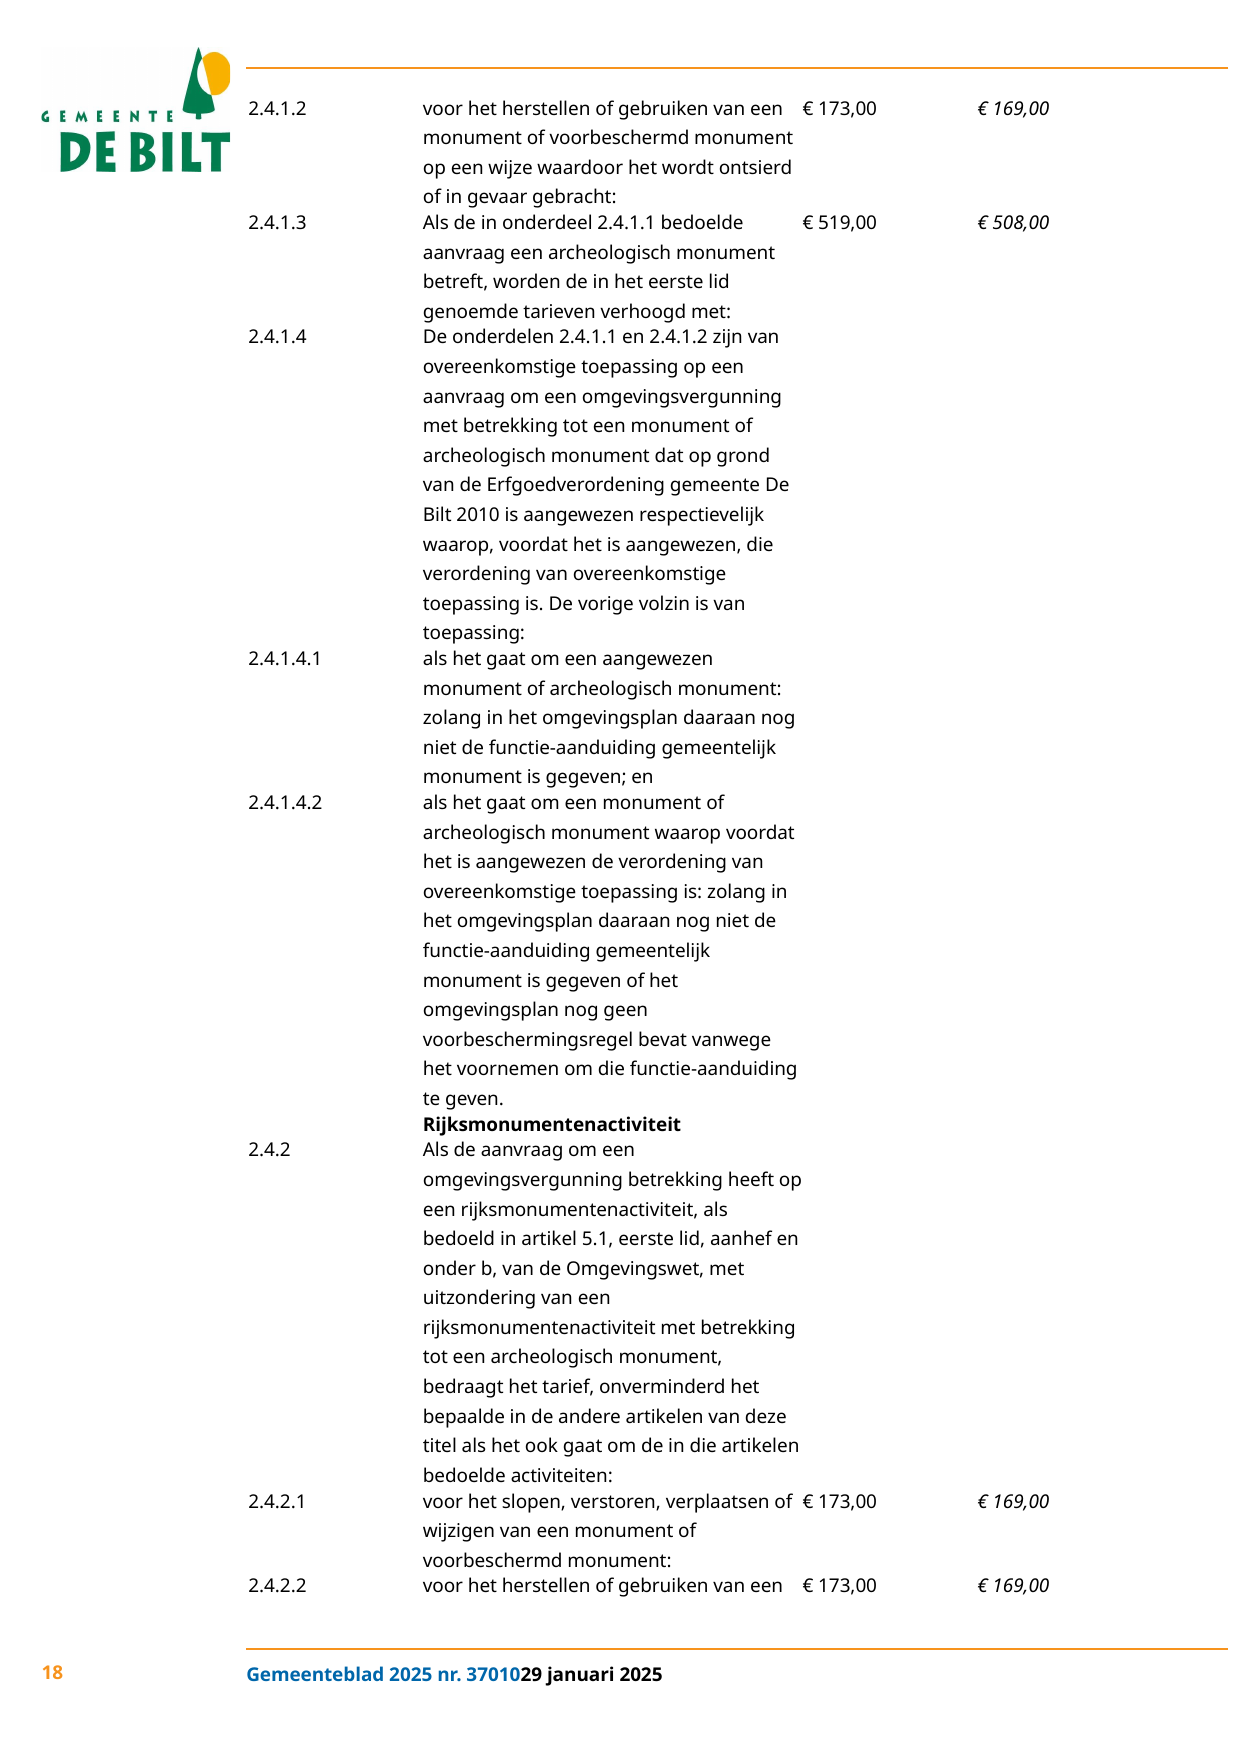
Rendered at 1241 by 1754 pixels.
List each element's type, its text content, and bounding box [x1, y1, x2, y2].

table_cell [802, 645, 977, 789]
table_cell Rijksmonumentenactiviteit [423, 1111, 802, 1137]
table_cell [248, 1111, 423, 1137]
table_cell [977, 645, 1152, 789]
table_cell [977, 1111, 1152, 1137]
table_cell € 173,00 [802, 1573, 977, 1598]
table_cell 2.4.2.2 [248, 1573, 423, 1598]
table_cell € 519,00 [802, 209, 977, 324]
table_cell 2.4.1.2 [248, 95, 423, 209]
table_cell voor het herstellen of gebruiken van een monument of voorbeschermd monument op een wijze waardoor het wordt ontsierd of in gevaar gebracht: [423, 95, 802, 209]
table_cell € 169,00 [977, 1573, 1152, 1598]
table_cell 2.4.1.4 [248, 324, 423, 645]
table_cell 2.4.2.1 [248, 1488, 423, 1573]
table_cell € 173,00 [802, 1488, 977, 1573]
table_cell [802, 1111, 977, 1137]
table_cell € 169,00 [977, 95, 1152, 209]
table_cell [802, 789, 977, 1111]
picture [41, 47, 231, 172]
table_cell € 508,00 [977, 209, 1152, 324]
table_cell 2.4.1.4.1 [248, 645, 423, 789]
table_cell voor het herstellen of gebruiken van een [423, 1573, 802, 1598]
table_cell voor het slopen, verstoren, verplaatsen of wijzigen van een monument of voorbeschermd monument: [423, 1488, 802, 1573]
table_cell [802, 324, 977, 645]
table_cell € 169,00 [977, 1488, 1152, 1573]
table_cell Als de in onderdeel 2.4.1.1 bedoelde aanvraag een archeologisch monument betreft, worden de in het eerste lid genoemde tarieven verhoogd met: [423, 209, 802, 324]
table_cell Als de aanvraag om een omgevingsvergunning betrekking heeft op een rijksmonumentenactiviteit, als bedoeld in artikel 5.1, eerste lid, aanhef en onder b, van de Omgevingswet, met uitzondering van een rijksmonumentenactiviteit met betrekking tot een archeologisch monument, bedraagt het tarief, onverminderd het bepaalde in de andere artikelen van deze titel als het ook gaat om de in die artikelen bedoelde activiteiten: [423, 1137, 802, 1488]
table_cell 2.4.1.3 [248, 209, 423, 324]
table_cell [977, 789, 1152, 1111]
table_cell De onderdelen 2.4.1.1 en 2.4.1.2 zijn van overeenkomstige toepassing op een aanvraag om een omgevingsvergunning met betrekking tot een monument of archeologisch monument dat op grond van de Erfgoedverordening gemeente De Bilt 2010 is aangewezen respectievelijk waarop, voordat het is aangewezen, die verordening van overeenkomstige toepassing is. De vorige volzin is van toepassing: [423, 324, 802, 645]
table_cell [977, 324, 1152, 645]
table_cell 2.4.1.4.2 [248, 789, 423, 1111]
table_cell € 173,00 [802, 95, 977, 209]
table_cell [802, 1137, 977, 1488]
table_cell als het gaat om een monument of archeologisch monument waarop voordat het is aangewezen de verordening van overeenkomstige toepassing is: zolang in het omgevingsplan daaraan nog niet de functie-aanduiding gemeentelijk monument is gegeven of het omgevingsplan nog geen voorbeschermingsregel bevat vanwege het voornemen om die functie-aanduiding te geven. [423, 789, 802, 1111]
table_cell [977, 1137, 1152, 1488]
table_cell als het gaat om een aangewezen monument of archeologisch monument: zolang in het omgevingsplan daaraan nog niet de functie-aanduiding gemeentelijk monument is gegeven; en [423, 645, 802, 789]
table_cell 2.4.2 [248, 1137, 423, 1488]
